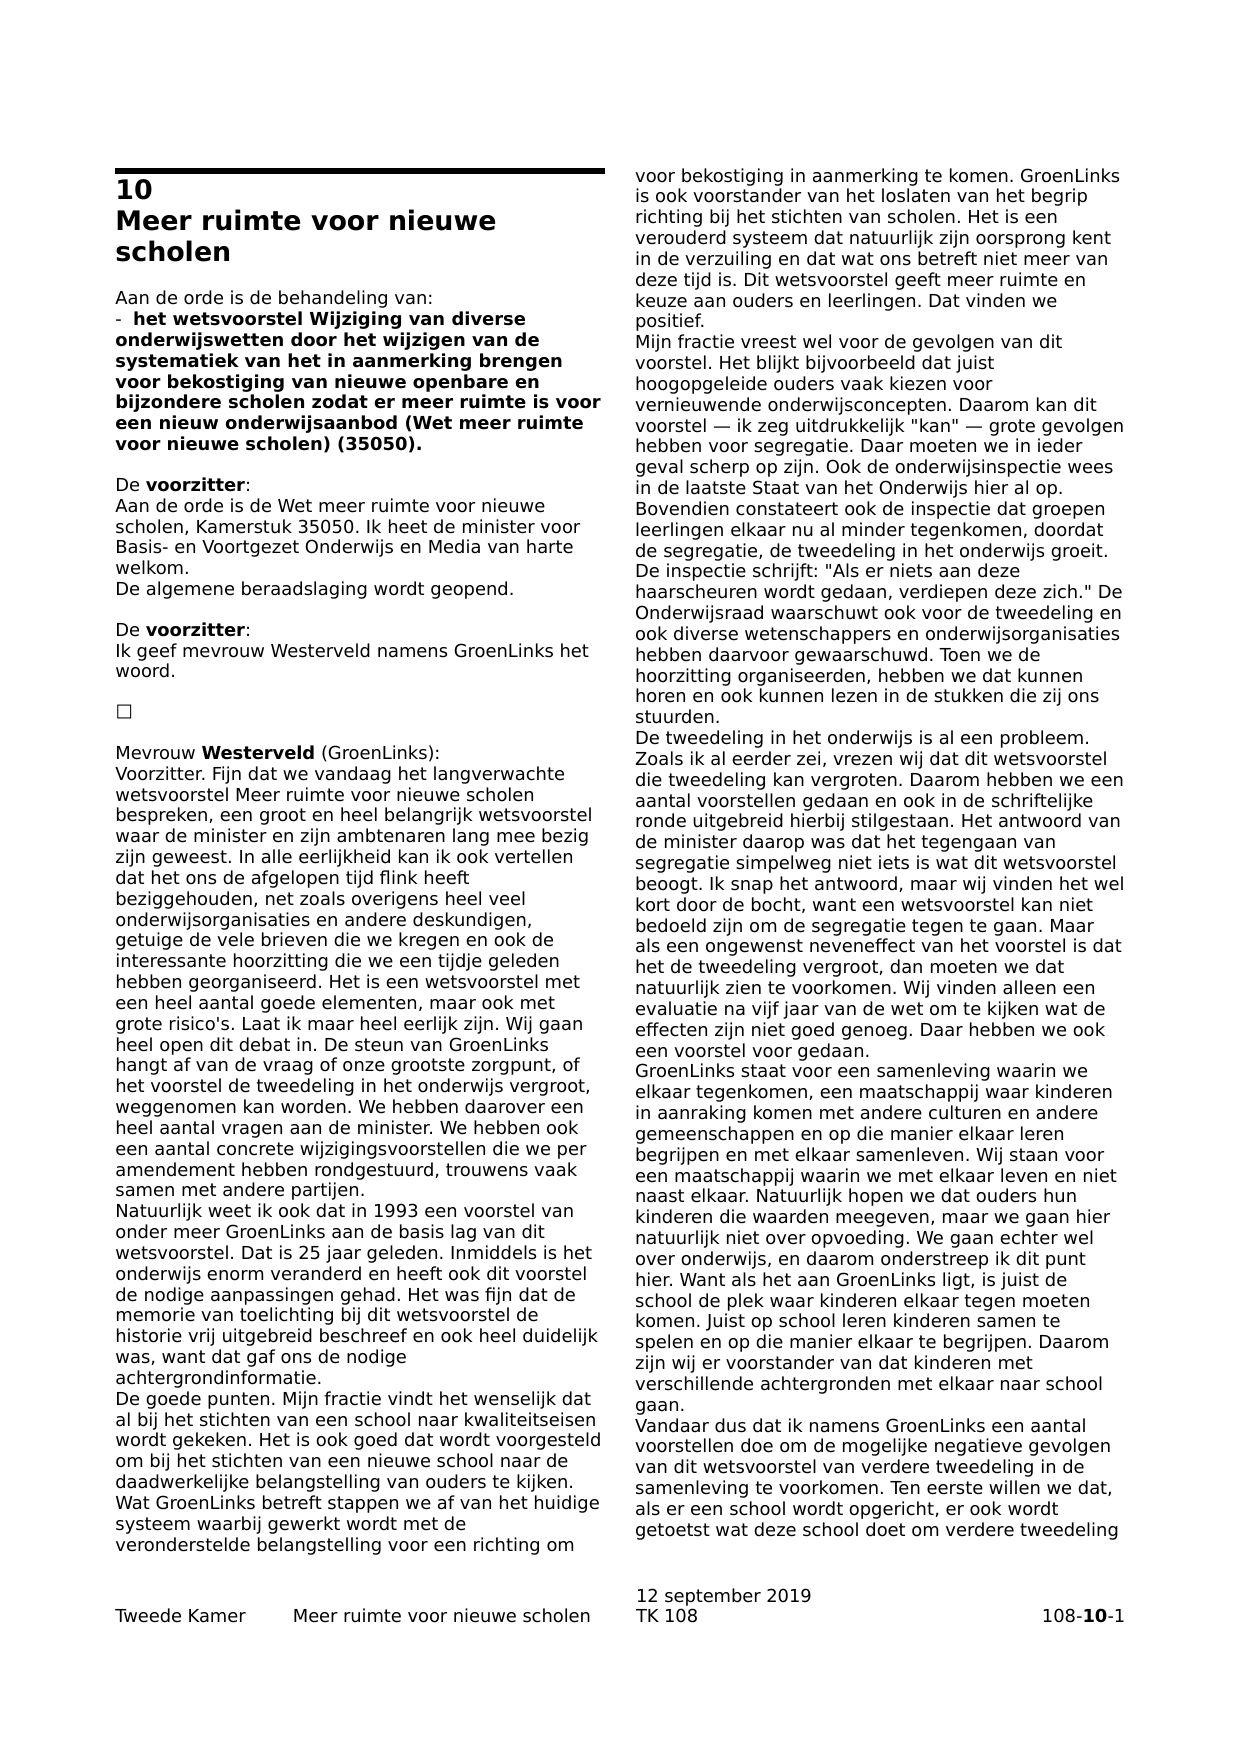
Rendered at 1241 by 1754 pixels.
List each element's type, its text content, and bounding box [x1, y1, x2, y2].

text Aan de orde is de behandeling van: [115, 288, 605, 309]
title 10 Meer ruimte voor nieuwe scholen [115, 174, 605, 268]
text Vandaar dus dat ik namens GroenLinks een aantal voorstellen doe om de mogelijke negatieve gevolgen van dit wetsvoorstel van verdere tweedeling in de samenleving te voorkomen. Ten eerste willen we dat, als er een school wordt opgericht, er ook wordt getoetst wat deze school doet om verdere tweedeling [635, 1415, 1125, 1540]
text De voorzitter: [115, 475, 605, 496]
text De algemene beraadslaging wordt geopend. [115, 579, 605, 600]
text Aan de orde is de Wet meer ruimte voor nieuwe scholen, Kamerstuk 35050. Ik heet de minister voor Basis- en Voortgezet Onderwijs en Media van harte welkom. [115, 496, 605, 579]
text Natuurlijk weet ik ook dat in 1993 een voorstel van onder meer GroenLinks aan de basis lag van dit wetsvoorstel. Dat is 25 jaar geleden. Inmiddels is het onderwijs enorm veranderd en heeft ook dit voorstel de nodige aanpassingen gehad. Het was fijn dat de memorie van toelichting bij dit wetsvoorstel de historie vrij uitgebreid beschreef en ook heel duidelijk was, want dat gaf ons de nodige achtergrondinformatie. [115, 1201, 605, 1388]
list het wetsvoorstel Wijziging van diverse onderwijswetten door het wijzigen van de systematiek van het in aanmerking brengen voor bekostiging van nieuwe openbare en bijzondere scholen zodat er meer ruimte is voor een nieuw onderwijsaanbod (Wet meer ruimte voor nieuwe scholen) (35050). [115, 309, 605, 455]
text De tweedeling in het onderwijs is al een probleem. Zoals ik al eerder zei, vrezen wij dat dit wetsvoorstel die tweedeling kan vergroten. Daarom hebben we een aantal voorstellen gedaan en ook in de schriftelijke ronde uitgebreid hierbij stilgestaan. Het antwoord van de minister daarop was dat het tegengaan van segregatie simpelweg niet iets is wat dit wetsvoorstel beoogt. Ik snap het antwoord, maar wij vinden het wel kort door de bocht, want een wetsvoorstel kan niet bedoeld zijn om de segregatie tegen te gaan. Maar als een ongewenst neveneffect van het voorstel is dat het de tweedeling vergroot, dan moeten we dat natuurlijk zien te voorkomen. Wij vinden alleen een evaluatie na vijf jaar van de wet om te kijken wat de effecten zijn niet goed genoeg. Daar hebben we ook een voorstel voor gedaan. [635, 728, 1125, 1061]
text Voorzitter. Fijn dat we vandaag het langverwachte wetsvoorstel Meer ruimte voor nieuwe scholen bespreken, een groot en heel belangrijk wetsvoorstel waar de minister en zijn ambtenaren lang mee bezig zijn geweest. In alle eerlijkheid kan ik ook vertellen dat het ons de afgelopen tijd flink heeft beziggehouden, net zoals overigens heel veel onderwijsorganisaties en andere deskundigen, getuige de vele brieven die we kregen en ook de interessante hoorzitting die we een tijdje geleden hebben georganiseerd. Het is een wetsvoorstel met een heel aantal goede elementen, maar ook met grote risico's. Laat ik maar heel eerlijk zijn. Wij gaan heel open dit debat in. De steun van GroenLinks hangt af van de vraag of onze grootste zorgpunt, of het voorstel de tweedeling in het onderwijs vergroot, weggenomen kan worden. We hebben daarover een heel aantal vragen aan de minister. We hebben ook een aantal concrete wijzigingsvoorstellen die we per amendement hebben rondgestuurd, trouwens vaak samen met andere partijen. [115, 763, 605, 1201]
text Mijn fractie vreest wel voor de gevolgen van dit voorstel. Het blijkt bijvoorbeeld dat juist hoogopgeleide ouders vaak kiezen voor vernieuwende onderwijsconcepten. Daarom kan dit voorstel — ik zeg uitdrukkelijk "kan" — grote gevolgen hebben voor segregatie. Daar moeten we in ieder geval scherp op zijn. Ook de onderwijsinspectie wees in de laatste Staat van het Onderwijs hier al op. Bovendien constateert ook de inspectie dat groepen leerlingen elkaar nu al minder tegenkomen, doordat de segregatie, de tweedeling in het onderwijs groeit. De inspectie schrijft: "Als er niets aan deze haarscheuren wordt gedaan, verdiepen deze zich." De Onderwijsraad waarschuwt ook voor de tweedeling en ook diverse wetenschappers en onderwijsorganisaties hebben daarvoor gewaarschuwd. Toen we de hoorzitting organiseerden, hebben we dat kunnen horen en ook kunnen lezen in de stukken die zij ons stuurden. [635, 332, 1125, 728]
text Mevrouw Westerveld (GroenLinks): [115, 743, 605, 763]
text Ik geef mevrouw Westerveld namens GroenLinks het woord. [115, 640, 605, 682]
text ⬜ [115, 702, 605, 723]
text GroenLinks staat voor een samenleving waarin we elkaar tegenkomen, een maatschappij waar kinderen in aanraking komen met andere culturen en andere gemeenschappen en op die manier elkaar leren begrijpen en met elkaar samenleven. Wij staan voor een maatschappij waarin we met elkaar leven en niet naast elkaar. Natuurlijk hopen we dat ouders hun kinderen die waarden meegeven, maar we gaan hier natuurlijk niet over opvoeding. We gaan echter wel over onderwijs, en daarom onderstreep ik dit punt hier. Want als het aan GroenLinks ligt, is juist de school de plek waar kinderen elkaar tegen moeten komen. Juist op school leren kinderen samen te spelen en op die manier elkaar te begrijpen. Daarom zijn wij er voorstander van dat kinderen met verschillende achtergronden met elkaar naar school gaan. [635, 1061, 1125, 1415]
text De goede punten. Mijn fractie vindt het wenselijk dat al bij het stichten van een school naar kwaliteitseisen wordt gekeken. Het is ook goed dat wordt voorgesteld om bij het stichten van een nieuwe school naar de daadwerkelijke belangstelling van ouders te kijken. Wat GroenLinks betreft stappen we af van het huidige systeem waarbij gewerkt wordt met de veronderstelde belangstelling voor een richting om [115, 1388, 605, 1555]
text De voorzitter: [115, 620, 605, 640]
text voor bekostiging in aanmerking te komen. GroenLinks is ook voorstander van het loslaten van het begrip richting bij het stichten van scholen. Het is een verouderd systeem dat natuurlijk zijn oorsprong kent in de verzuiling en dat wat ons betreft niet meer van deze tijd is. Dit wetsvoorstel geeft meer ruimte en keuze aan ouders en leerlingen. Dat vinden we positief. [635, 165, 1125, 332]
